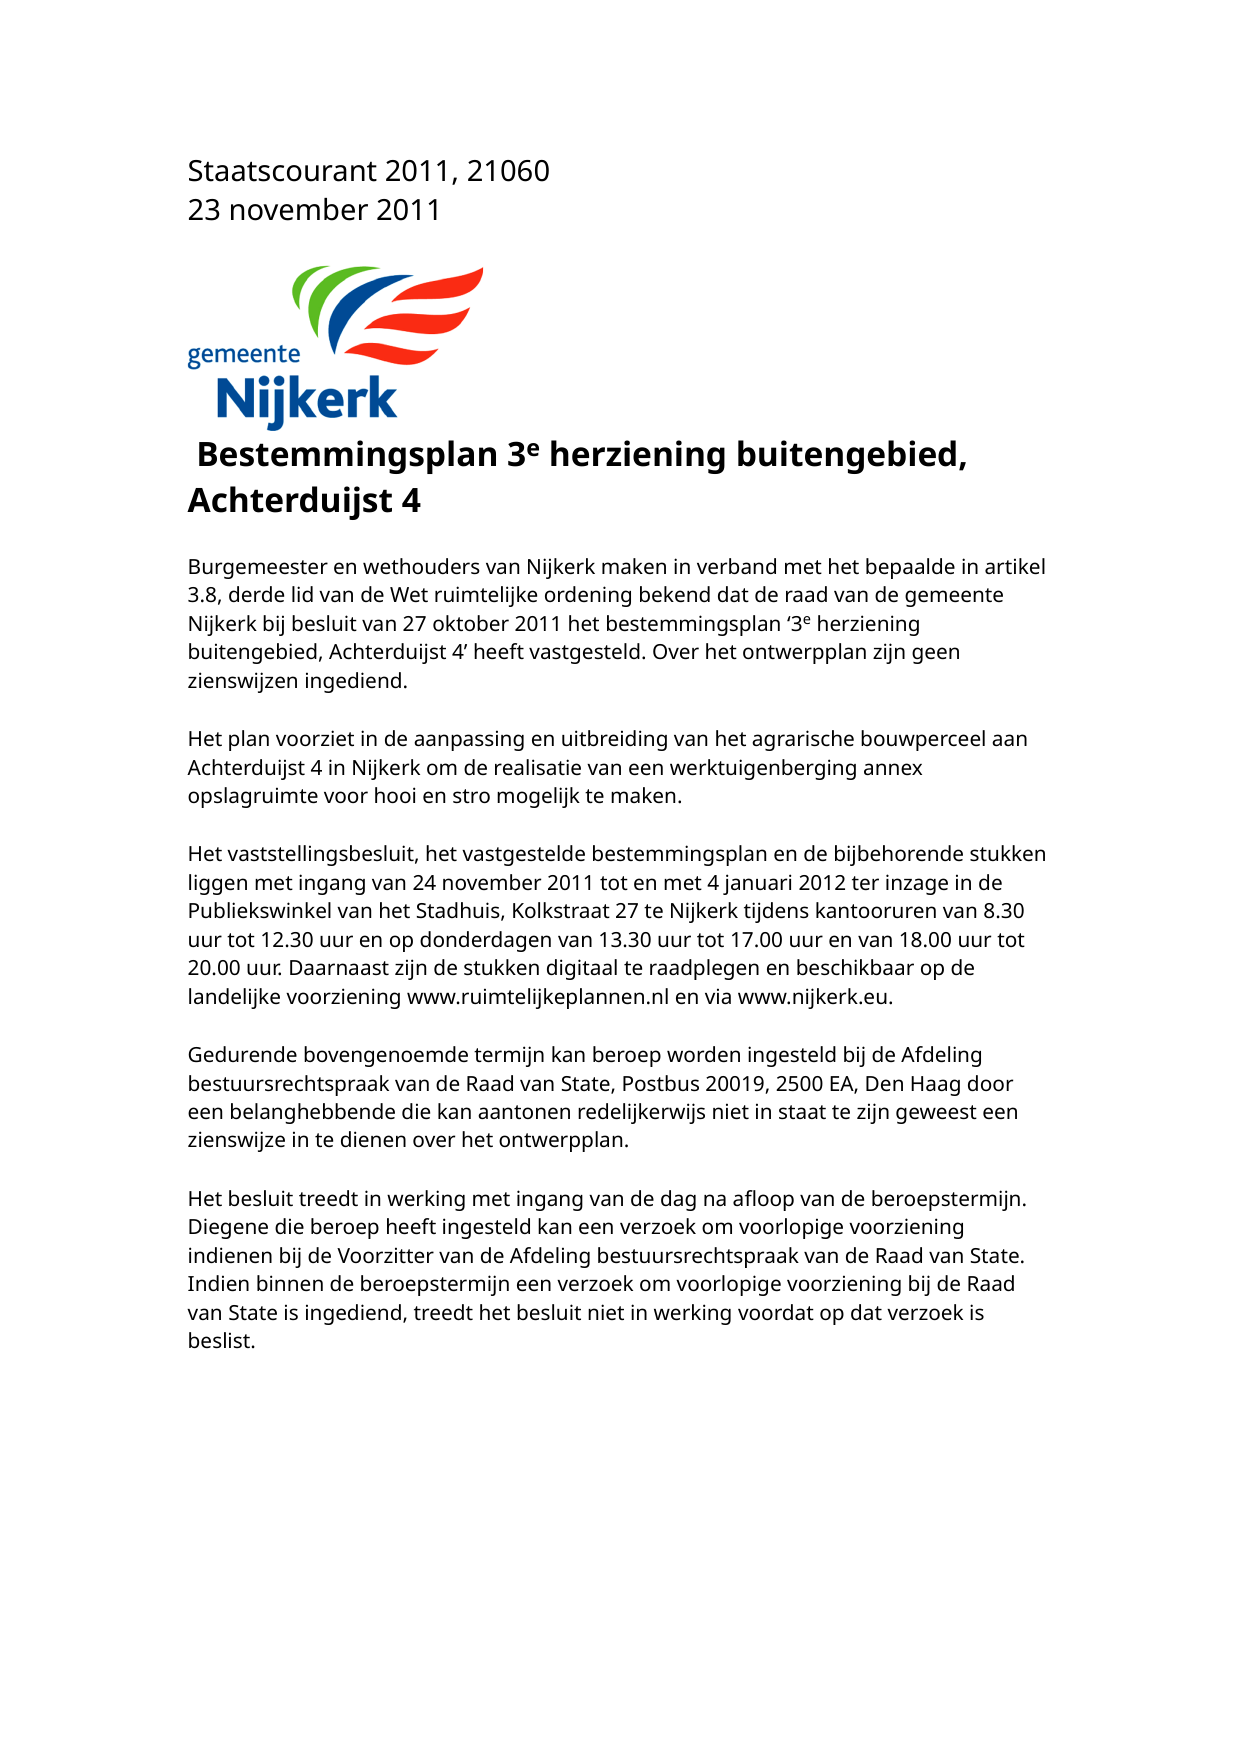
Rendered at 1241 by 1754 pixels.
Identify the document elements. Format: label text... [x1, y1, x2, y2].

text Het plan voorziet in de aanpassing en uitbreiding van het agrarische bouwperceel aan Achterduijst 4 in Nijkerk om de realisatie van een werktuigenberging annex opslagruimte voor hooi en stro mogelijk te maken. [187, 724, 1053, 809]
picture [187, 258, 484, 431]
subtitle Bestemmingsplan 3e herziening buitengebied, Achterduijst 4 [187, 271, 1053, 522]
text Gedurende bovengenoemde termijn kan beroep worden ingesteld bij de Afdeling bestuursrechtspraak van de Raad van State, Postbus 20019, 2500 EA, Den Haag door een belanghebbende die kan aantonen redelijkerwijs niet in staat te zijn geweest een zienswijze in te dienen over het ontwerpplan. [187, 1040, 1053, 1154]
text Burgemeester en wethouders van Nijkerk maken in verband met het bepaalde in artikel 3.8, derde lid van de Wet ruimtelijke ordening bekend dat de raad van de gemeente Nijkerk bij besluit van 27 oktober 2011 het bestemmingsplan ‘3e herziening buitengebied, Achterduijst 4’ heeft vastgesteld. Over het ontwerpplan zijn geen zienswijzen ingediend. [187, 552, 1053, 694]
text 23 november 2011 [187, 190, 1053, 229]
text Het vaststellingsbesluit, het vastgestelde bestemmingsplan en de bijbehorende stukken liggen met ingang van 24 november 2011 tot en met 4 januari 2012 ter inzage in de Publiekswinkel van het Stadhuis, Kolkstraat 27 te Nijkerk tijdens kantooruren van 8.30 uur tot 12.30 uur en op donderdagen van 13.30 uur tot 17.00 uur en van 18.00 uur tot 20.00 uur. Daarnaast zijn de stukken digitaal te raadplegen en beschikbaar op de landelijke voorziening www.ruimtelijkeplannen.nl en via www.nijkerk.eu. [187, 839, 1053, 1010]
text Staatscourant 2011, 21060 [187, 150, 1053, 190]
text Het besluit treedt in werking met ingang van de dag na afloop van de beroepstermijn. Diegene die beroep heeft ingesteld kan een verzoek om voorlopige voorziening indienen bij de Voorzitter van de Afdeling bestuursrechtspraak van de Raad van State. Indien binnen de beroepstermijn een verzoek om voorlopige voorziening bij de Raad van State is ingediend, treedt het besluit niet in werking voordat op dat verzoek is beslist. [187, 1184, 1053, 1354]
